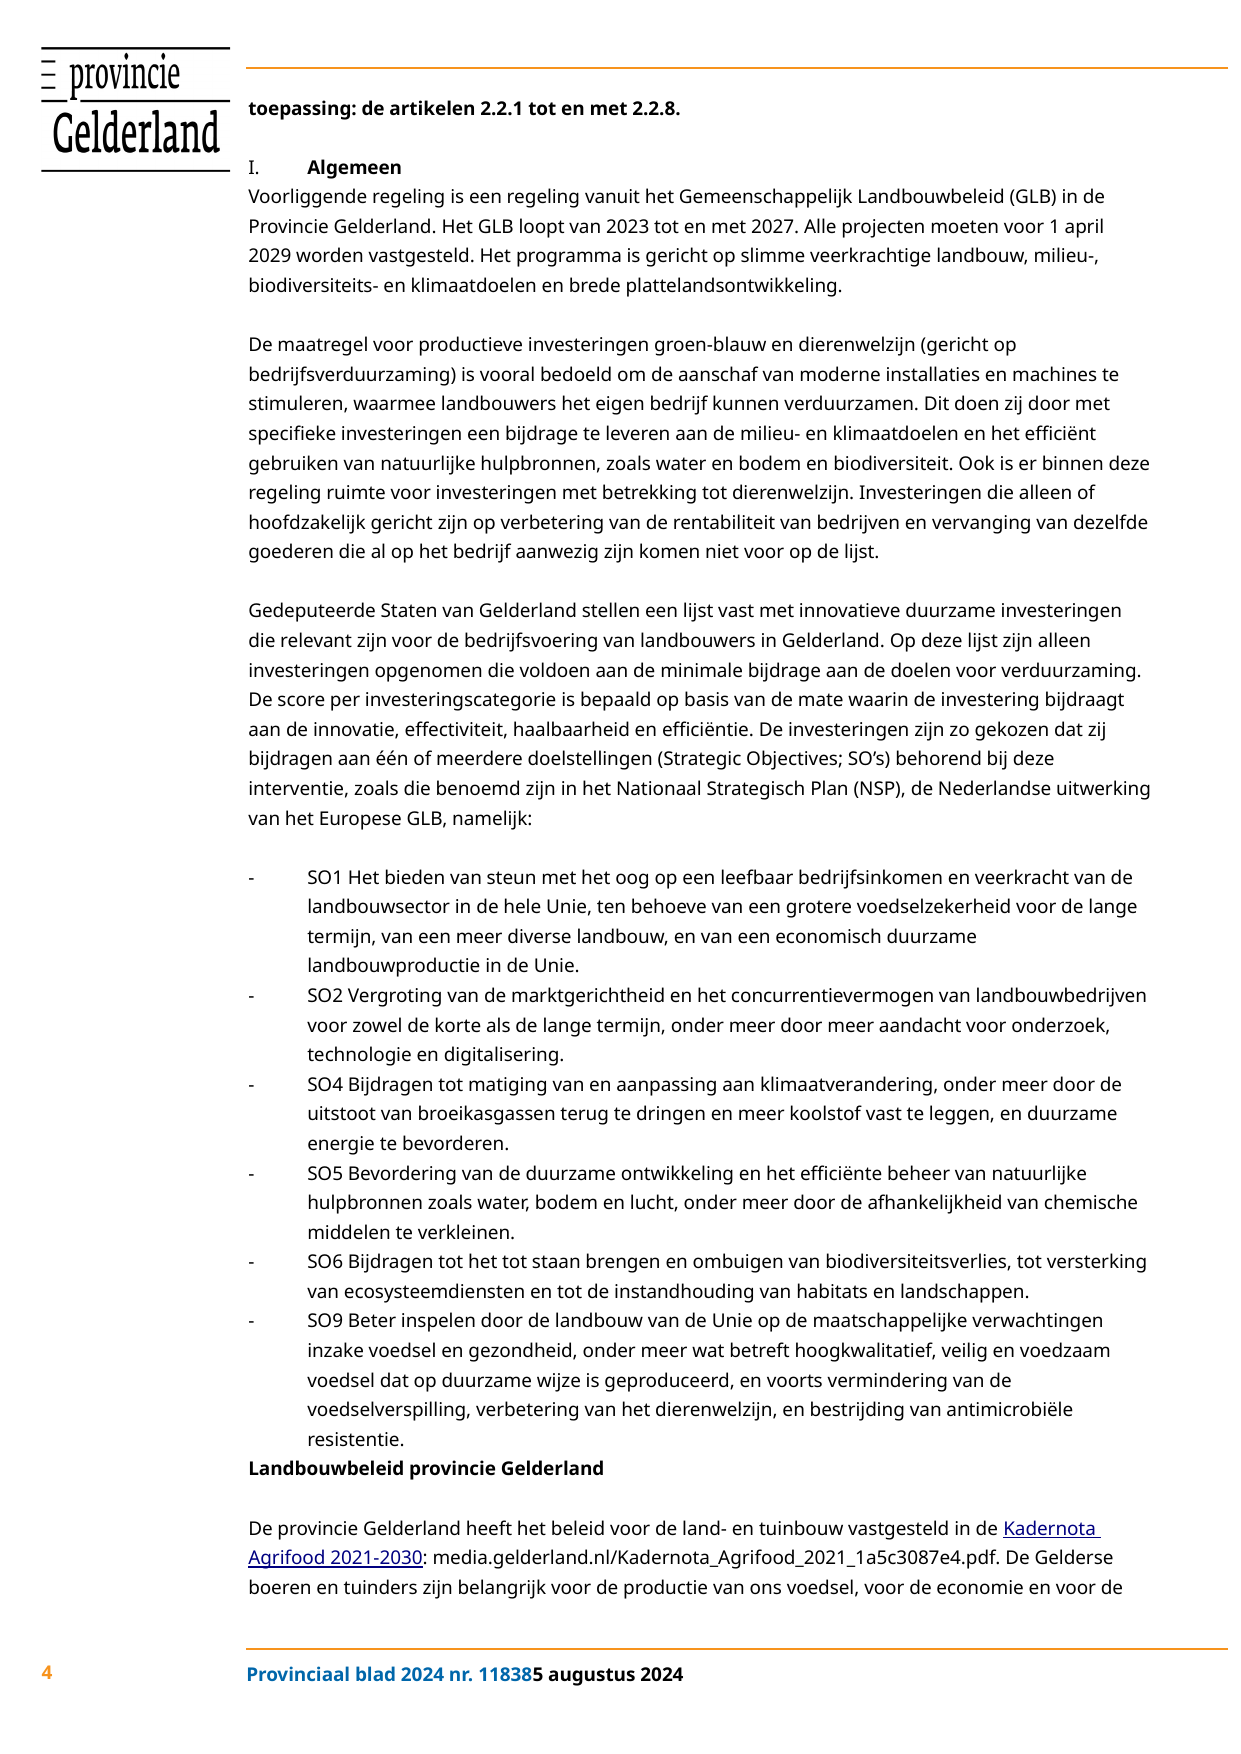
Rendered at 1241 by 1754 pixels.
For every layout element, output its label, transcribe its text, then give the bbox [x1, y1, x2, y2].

picture [41, 47, 231, 172]
text toepassing: de artikelen 2.2.1 tot en met 2.2.8. [248, 95, 1152, 121]
list Algemeen [248, 154, 1152, 180]
text De provincie Gelderland heeft het beleid voor de land- en tuinbouw vastgesteld in de Kadernota Agrifood 2021-2030: media.gelderland.nl/Kadernota_Agrifood_2021_1a5c3087e4.pdf. De Gelderse boeren en tuinders zijn belangrijk voor de productie van ons voedsel, voor de economie en voor de [248, 1515, 1152, 1600]
list SO2 Vergroting van de marktgerichtheid en het concurrentievermogen van landbouwbedrijven voor zowel de korte als de lange termijn, onder meer door meer aandacht voor onderzoek, technologie en digitalisering. [248, 982, 1152, 1067]
list SO1 Het bieden van steun met het oog op een leefbaar bedrijfsinkomen en veerkracht van de landbouwsector in de hele Unie, ten behoeve van een grotere voedselzekerheid voor de lange termijn, van een meer diverse landbouw, en van een economisch duurzame landbouwproductie in de Unie. [248, 864, 1152, 978]
text De maatregel voor productieve investeringen groen-blauw en dierenwelzijn (gericht op bedrijfsverduurzaming) is vooral bedoeld om de aanschaf van moderne installaties en machines te stimuleren, waarmee landbouwers het eigen bedrijf kunnen verduurzamen. Dit doen zij door met specifieke investeringen een bijdrage te leveren aan de milieu- en klimaatdoelen en het efficiënt gebruiken van natuurlijke hulpbronnen, zoals water en bodem en biodiversiteit. Ook is er binnen deze regeling ruimte voor investeringen met betrekking tot dierenwelzijn. Investeringen die alleen of hoofdzakelijk gericht zijn op verbetering van de rentabiliteit van bedrijven en vervanging van dezelfde goederen die al op het bedrijf aanwezig zijn komen niet voor op de lijst. [248, 331, 1152, 564]
text Voorliggende regeling is een regeling vanuit het Gemeenschappelijk Landbouwbeleid (GLB) in de Provincie Gelderland. Het GLB loopt van 2023 tot en met 2027. Alle projecten moeten voor 1 april 2029 worden vastgesteld. Het programma is gericht op slimme veerkrachtige landbouw, milieu-, biodiversiteits- en klimaatdoelen en brede plattelandsontwikkeling. [248, 183, 1152, 298]
list SO9 Beter inspelen door de landbouw van de Unie op de maatschappelijke verwachtingen inzake voedsel en gezondheid, onder meer wat betreft hoogkwalitatief, veilig en voedzaam voedsel dat op duurzame wijze is geproduceerd, en voorts vermindering van de voedselverspilling, verbetering van het dierenwelzijn, en bestrijding van antimicrobiële resistentie. [248, 1308, 1152, 1452]
text Landbouwbeleid provincie Gelderland [248, 1456, 1152, 1481]
list SO4 Bijdragen tot matiging van en aanpassing aan klimaatverandering, onder meer door de uitstoot van broeikasgassen terug te dringen en meer koolstof vast te leggen, en duurzame energie te bevorderen. [248, 1071, 1152, 1156]
text Gedeputeerde Staten van Gelderland stellen een lijst vast met innovatieve duurzame investeringen die relevant zijn voor de bedrijfsvoering van landbouwers in Gelderland. Op deze lijst zijn alleen investeringen opgenomen die voldoen aan de minimale bijdrage aan de doelen voor verduurzaming. De score per investeringscategorie is bepaald op basis van de mate waarin de investering bijdraagt aan de innovatie, effectiviteit, haalbaarheid en efficiëntie. De investeringen zijn zo gekozen dat zij bijdragen aan één of meerdere doelstellingen (Strategic Objectives; SO’s) behorend bij deze interventie, zoals die benoemd zijn in het Nationaal Strategisch Plan (NSP), de Nederlandse uitwerking van het Europese GLB, namelijk: [248, 598, 1152, 831]
list SO5 Bevordering van de duurzame ontwikkeling en het efficiënte beheer van natuurlijke hulpbronnen zoals water, bodem en lucht, onder meer door de afhankelijkheid van chemische middelen te verkleinen. [248, 1160, 1152, 1245]
list SO6 Bijdragen tot het tot staan brengen en ombuigen van biodiversiteitsverlies, tot versterking van ecosysteemdiensten en tot de instandhouding van habitats en landschappen. [248, 1248, 1152, 1304]
